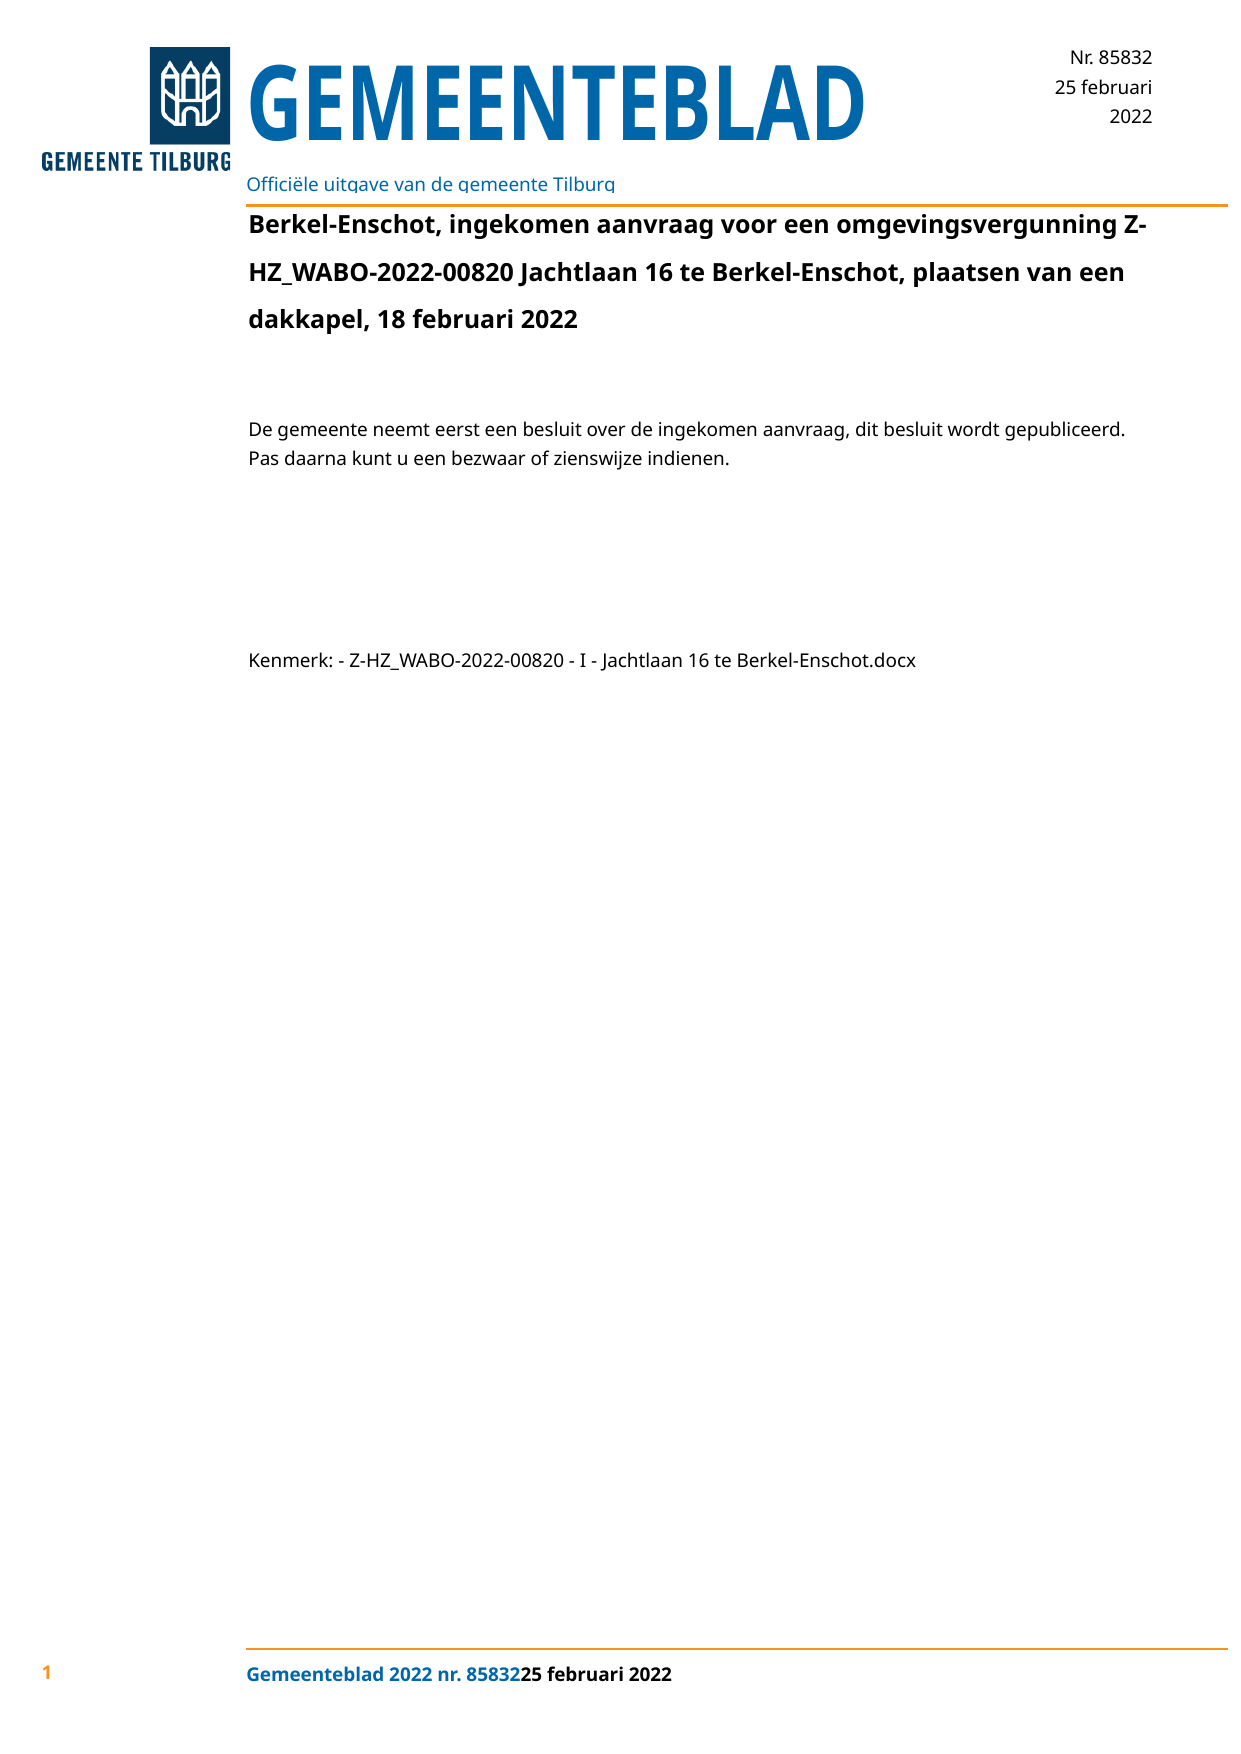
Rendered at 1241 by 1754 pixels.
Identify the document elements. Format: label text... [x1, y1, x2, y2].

picture [41, 47, 231, 172]
text Berkel-Enschot, ingekomen aanvraag voor een omgevingsvergunning Z-HZ_WABO-2022-00820 Jachtlaan 16 te Berkel-Enschot, plaatsen van een dakkapel, 18 februari 2022 [248, 207, 1152, 336]
text De gemeente neemt eerst een besluit over de ingekomen aanvraag, dit besluit wordt gepubliceerd. Pas daarna kunt u een bezwaar of zienswijze indienen. [248, 416, 1152, 471]
text Kenmerk: - Z-HZ_WABO-2022-00820 - I - Jachtlaan 16 te Berkel-Enschot.docx [248, 647, 1152, 673]
